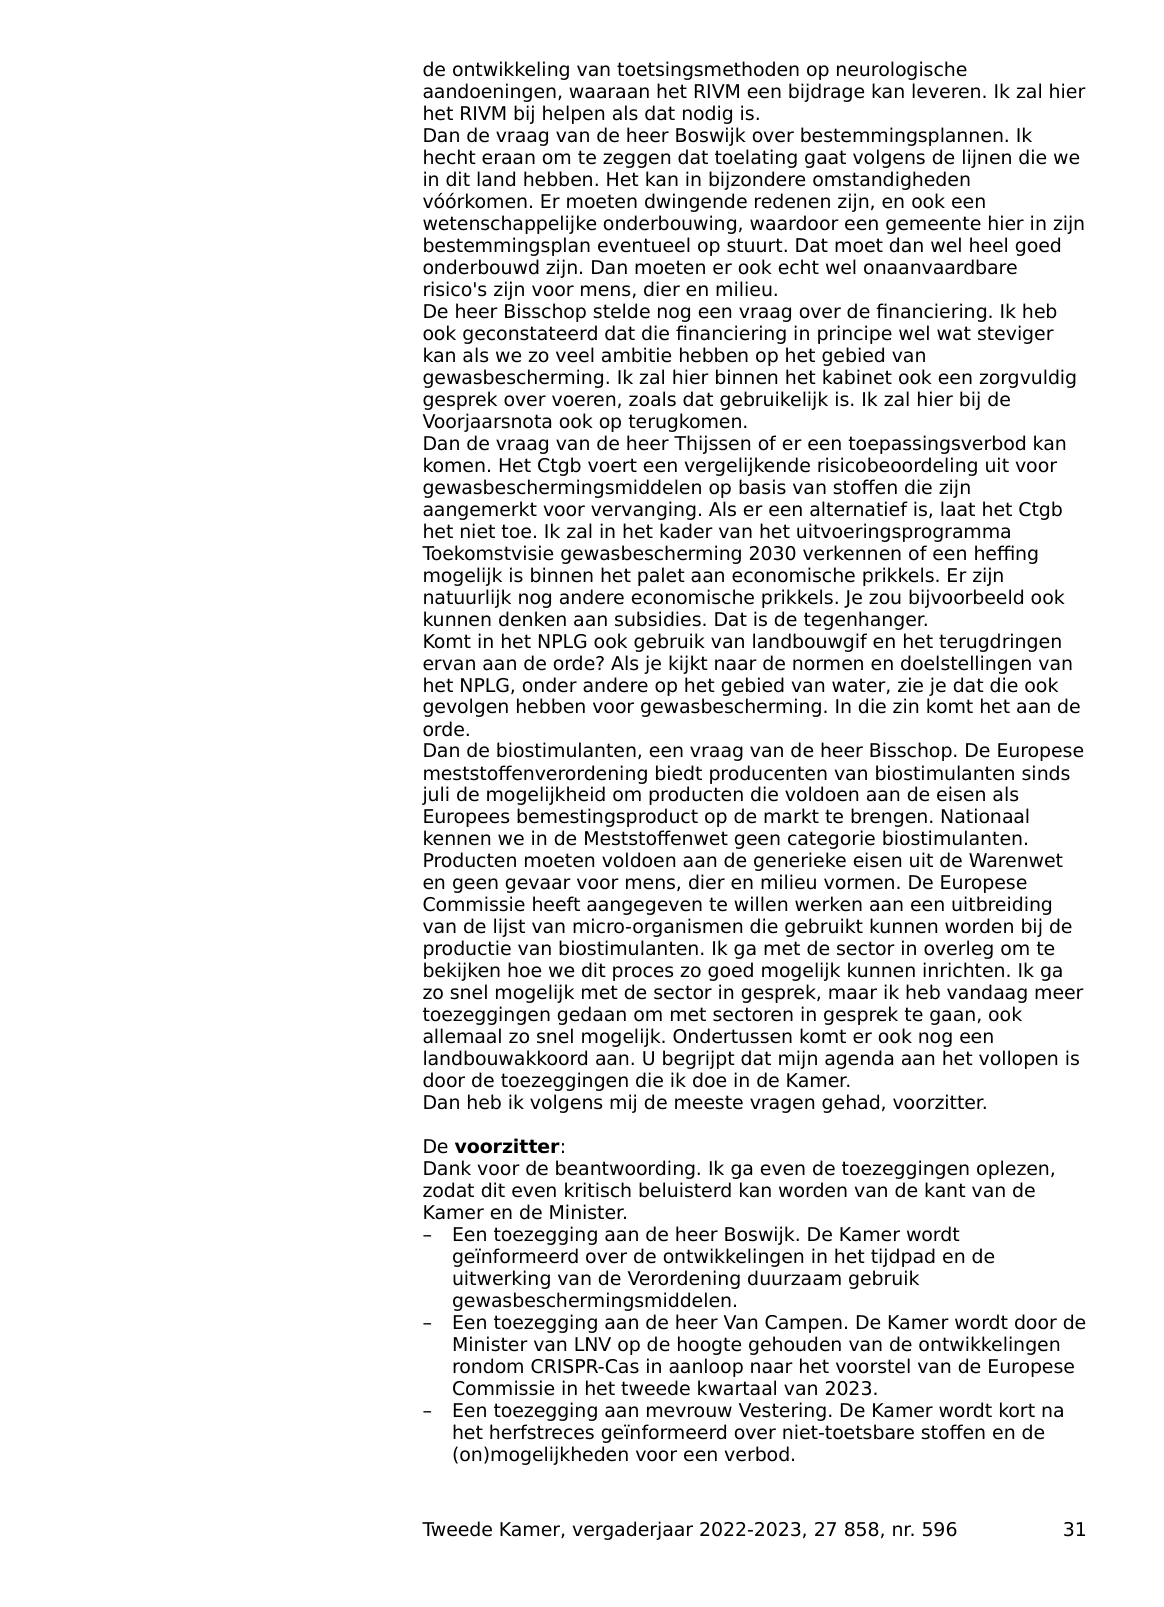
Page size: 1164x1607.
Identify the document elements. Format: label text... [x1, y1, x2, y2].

text – Een toezegging aan de heer Boswijk. De Kamer wordt geïnformeerd over de ontwikkelingen in het tijdpad en de uitwerking van de Verordening duurzaam gebruik gewasbeschermingsmiddelen. [422, 1224, 1087, 1312]
text De voorzitter: [422, 1136, 1087, 1158]
text Dan de vraag van de heer Boswijk over bestemmingsplannen. Ik hecht eraan om te zeggen dat toelating gaat volgens de lijnen die we in dit land hebben. Het kan in bijzondere omstandigheden vóórkomen. Er moeten dwingende redenen zijn, en ook een wetenschappelijke onderbouwing, waardoor een gemeente hier in zijn bestemmingsplan eventueel op stuurt. Dat moet dan wel heel goed onderbouwd zijn. Dan moeten er ook echt wel onaanvaardbare risico's zijn voor mens, dier en milieu. [422, 125, 1087, 301]
text Dan de vraag van de heer Thijssen of er een toepassingsverbod kan komen. Het Ctgb voert een vergelijkende risicobeoordeling uit voor gewasbeschermingsmiddelen op basis van stoffen die zijn aangemerkt voor vervanging. Als er een alternatief is, laat het Ctgb het niet toe. Ik zal in het kader van het uitvoeringsprogramma Toekomstvisie gewasbescherming 2030 verkennen of een heffing mogelijk is binnen het palet aan economische prikkels. Er zijn natuurlijk nog andere economische prikkels. Je zou bijvoorbeeld ook kunnen denken aan subsidies. Dat is de tegenhanger. [422, 433, 1087, 631]
text – Een toezegging aan mevrouw Vestering. De Kamer wordt kort na het herfstreces geïnformeerd over niet-toetsbare stoffen en de (on)mogelijkheden voor een verbod. [422, 1400, 1087, 1466]
text – Een toezegging aan de heer Van Campen. De Kamer wordt door de Minister van LNV op de hoogte gehouden van de ontwikkelingen rondom CRISPR-Cas in aanloop naar het voorstel van de Europese Commissie in het tweede kwartaal van 2023. [422, 1312, 1087, 1400]
text De heer Bisschop stelde nog een vraag over de financiering. Ik heb ook geconstateerd dat die financiering in principe wel wat steviger kan als we zo veel ambitie hebben op het gebied van gewasbescherming. Ik zal hier binnen het kabinet ook een zorgvuldig gesprek over voeren, zoals dat gebruikelijk is. Ik zal hier bij de Voorjaarsnota ook op terugkomen. [422, 301, 1087, 433]
text Dank voor de beantwoording. Ik ga even de toezeggingen oplezen, zodat dit even kritisch beluisterd kan worden van de kant van de Kamer en de Minister. [422, 1158, 1087, 1224]
text de ontwikkeling van toetsingsmethoden op neurologische aandoeningen, waaraan het RIVM een bijdrage kan leveren. Ik zal hier het RIVM bij helpen als dat nodig is. [422, 59, 1087, 125]
text Dan heb ik volgens mij de meeste vragen gehad, voorzitter. [422, 1092, 1087, 1114]
text Dan de biostimulanten, een vraag van de heer Bisschop. De Europese meststoffenverordening biedt producenten van biostimulanten sinds juli de mogelijkheid om producten die voldoen aan de eisen als Europees bemestingsproduct op de markt te brengen. Nationaal kennen we in de Meststoffenwet geen categorie biostimulanten. Producten moeten voldoen aan de generieke eisen uit de Warenwet en geen gevaar voor mens, dier en milieu vormen. De Europese Commissie heeft aangegeven te willen werken aan een uitbreiding van de lijst van micro-organismen die gebruikt kunnen worden bij de productie van biostimulanten. Ik ga met de sector in overleg om te bekijken hoe we dit proces zo goed mogelijk kunnen inrichten. Ik ga zo snel mogelijk met de sector in gesprek, maar ik heb vandaag meer toezeggingen gedaan om met sectoren in gesprek te gaan, ook allemaal zo snel mogelijk. Ondertussen komt er ook nog een landbouwakkoord aan. U begrijpt dat mijn agenda aan het vollopen is door de toezeggingen die ik doe in de Kamer. [422, 740, 1087, 1092]
text Komt in het NPLG ook gebruik van landbouwgif en het terugdringen ervan aan de orde? Als je kijkt naar de normen en doelstellingen van het NPLG, onder andere op het gebied van water, zie je dat die ook gevolgen hebben voor gewasbescherming. In die zin komt het aan de orde. [422, 631, 1087, 740]
